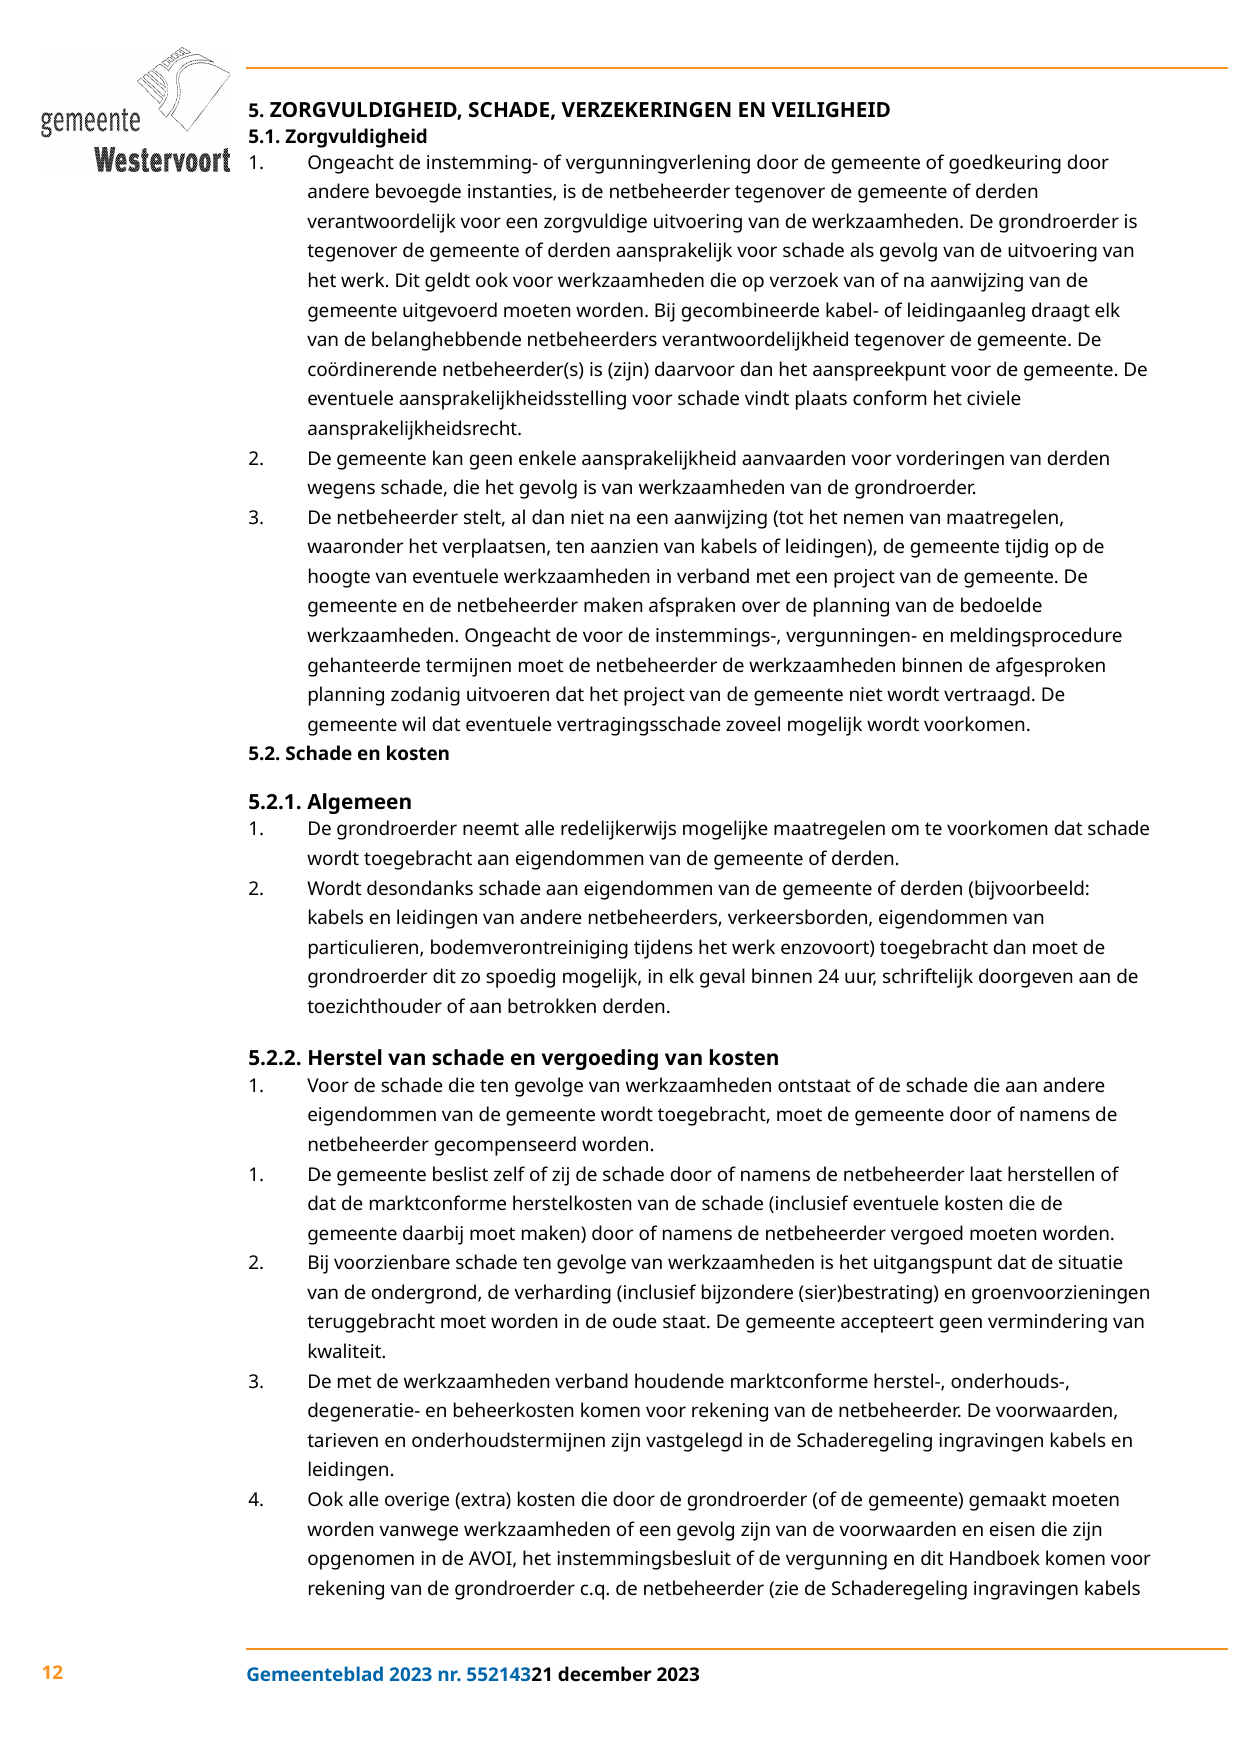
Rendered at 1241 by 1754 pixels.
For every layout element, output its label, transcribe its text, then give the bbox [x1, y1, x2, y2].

list Voor de schade die ten gevolge van werkzaamheden ontstaat of de schade die aan andere eigendommen van de gemeente wordt toegebracht, moet de gemeente door of namens de netbeheerder gecompenseerd worden. [248, 1072, 1152, 1157]
text 5.2. Schade en kosten [248, 741, 1152, 766]
text 5.2.2. Herstel van schade en vergoeding van kosten [248, 1043, 1152, 1072]
list De gemeente kan geen enkele aansprakelijkheid aanvaarden voor vorderingen van derden wegens schade, die het gevolg is van werkzaamheden van de grondroerder. [248, 445, 1152, 500]
list Wordt desondanks schade aan eigendommen van de gemeente of derden (bijvoorbeeld: kabels en leidingen van andere netbeheerders, verkeersborden, eigendommen van particulieren, bodemverontreiniging tijdens het werk enzovoort) toegebracht dan moet de grondroerder dit zo spoedig mogelijk, in elk geval binnen 24 uur, schriftelijk doorgeven aan de toezichthouder of aan betrokken derden. [248, 875, 1152, 1019]
list Ook alle overige (extra) kosten die door de grondroerder (of de gemeente) gemaakt moeten worden vanwege werkzaamheden of een gevolg zijn van de voorwaarden en eisen die zijn opgenomen in de AVOI, het instemmingsbesluit of de vergunning en dit Handboek komen voor rekening van de grondroerder c.q. de netbeheerder (zie de Schaderegeling ingravingen kabels [248, 1486, 1152, 1601]
list Bij voorzienbare schade ten gevolge van werkzaamheden is het uitgangspunt dat de situatie van de ondergrond, de verharding (inclusief bijzondere (sier)bestrating) en groenvoorzieningen teruggebracht moet worden in de oude staat. De gemeente accepteert geen vermindering van kwaliteit. [248, 1249, 1152, 1364]
list Ongeacht de instemming- of vergunningverlening door de gemeente of goedkeuring door andere bevoegde instanties, is de netbeheerder tegenover de gemeente of derden verantwoordelijk voor een zorgvuldige uitvoering van de werkzaamheden. De grondroerder is tegenover de gemeente of derden aansprakelijk voor schade als gevolg van de uitvoering van het werk. Dit geldt ook voor werkzaamheden die op verzoek van of na aanwijzing van de gemeente uitgevoerd moeten worden. Bij gecombineerde kabel- of leidingaanleg draagt elk van de belanghebbende netbeheerders verantwoordelijkheid tegenover de gemeente. De coördinerende netbeheerder(s) is (zijn) daarvoor dan het aanspreekpunt voor de gemeente. De eventuele aansprakelijkheidsstelling voor schade vindt plaats conform het civiele aansprakelijkheidsrecht. [248, 149, 1152, 441]
text 5.2.1. Algemeen [248, 787, 1152, 816]
list De met de werkzaamheden verband houdende marktconforme herstel-, onderhouds-, degeneratie- en beheerkosten komen voor rekening van de netbeheerder. De voorwaarden, tarieven en onderhoudstermijnen zijn vastgelegd in de Schaderegeling ingravingen kabels en leidingen. [248, 1368, 1152, 1482]
list De netbeheerder stelt, al dan niet na een aanwijzing (tot het nemen van maatregelen, waaronder het verplaatsen, ten aanzien van kabels of leidingen), de gemeente tijdig op de hoogte van eventuele werkzaamheden in verband met een project van de gemeente. De gemeente en de netbeheerder maken afspraken over de planning van de bedoelde werkzaamheden. Ongeacht de voor de instemmings-, vergunningen- en meldingsprocedure gehanteerde termijnen moet de netbeheerder de werkzaamheden binnen de afgesproken planning zodanig uitvoeren dat het project van de gemeente niet wordt vertraagd. De gemeente wil dat eventuele vertragingsschade zoveel mogelijk wordt voorkomen. [248, 504, 1152, 737]
picture [41, 47, 231, 172]
text 5.1. Zorgvuldigheid [248, 123, 1152, 149]
list De grondroerder neemt alle redelijkerwijs mogelijke maatregelen om te voorkomen dat schade wordt toegebracht aan eigendommen van de gemeente of derden. [248, 816, 1152, 871]
list De gemeente beslist zelf of zij de schade door of namens de netbeheerder laat herstellen of dat de marktconforme herstelkosten van de schade (inclusief eventuele kosten die de gemeente daarbij moet maken) door of namens de netbeheerder vergoed moeten worden. [248, 1161, 1152, 1246]
text 5. ZORGVULDIGHEID, SCHADE, VERZEKERINGEN EN VEILIGHEID [248, 95, 1152, 123]
